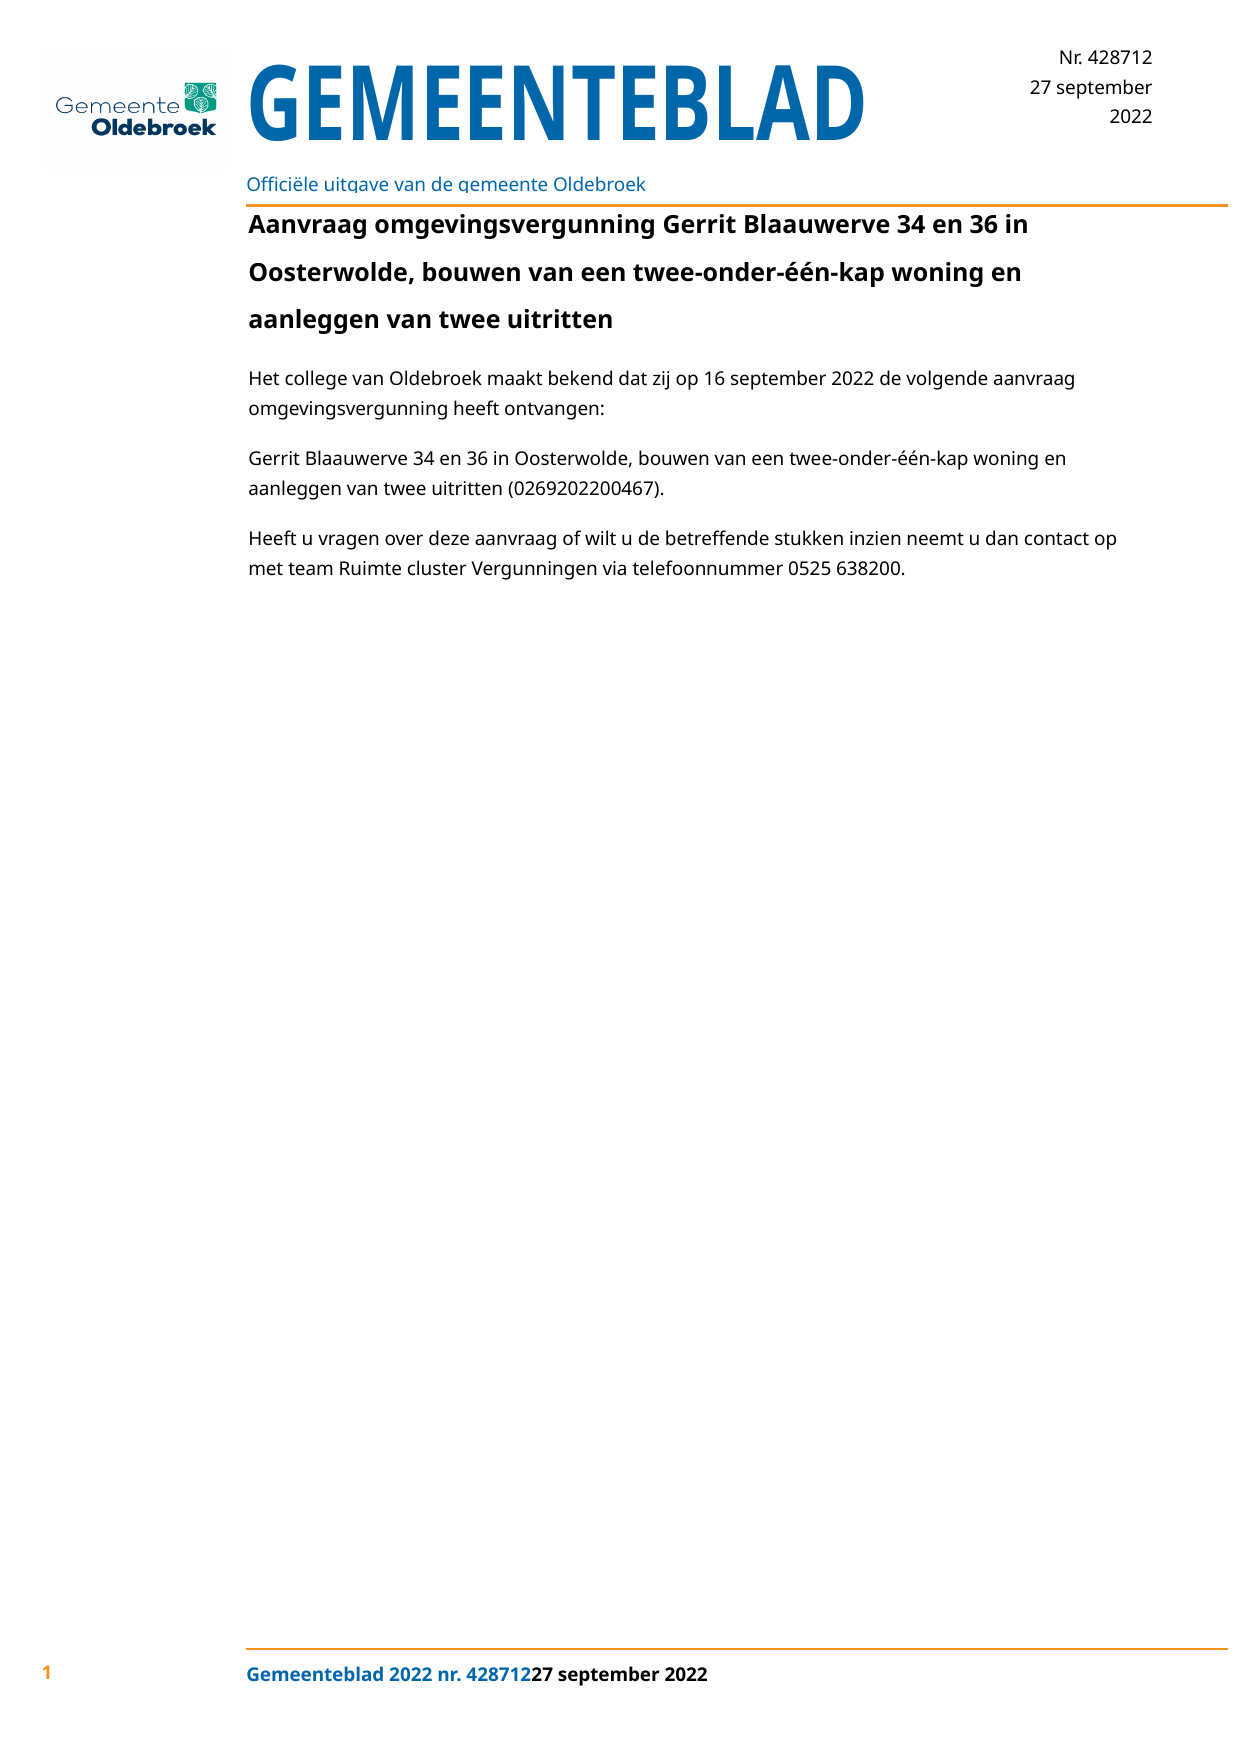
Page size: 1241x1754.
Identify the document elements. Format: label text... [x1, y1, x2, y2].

text Gerrit Blaauwerve 34 en 36 in Oosterwolde, bouwen van een twee-onder-één-kap woning en aanleggen van twee uitritten (0269202200467). [248, 446, 1152, 501]
text Het college van Oldebroek maakt bekend dat zij op 16 september 2022 de volgende aanvraag omgevingsvergunning heeft ontvangen: [248, 366, 1152, 421]
text Aanvraag omgevingsvergunning Gerrit Blaauwerve 34 en 36 in Oosterwolde, bouwen van een twee-onder-één-kap woning en aanleggen van twee uitritten [248, 207, 1152, 336]
picture [41, 47, 231, 172]
text Heeft u vragen over deze aanvraag of wilt u de betreffende stukken inzien neemt u dan contact op met team Ruimte cluster Vergunningen via telefoonnummer 0525 638200. [248, 526, 1152, 581]
